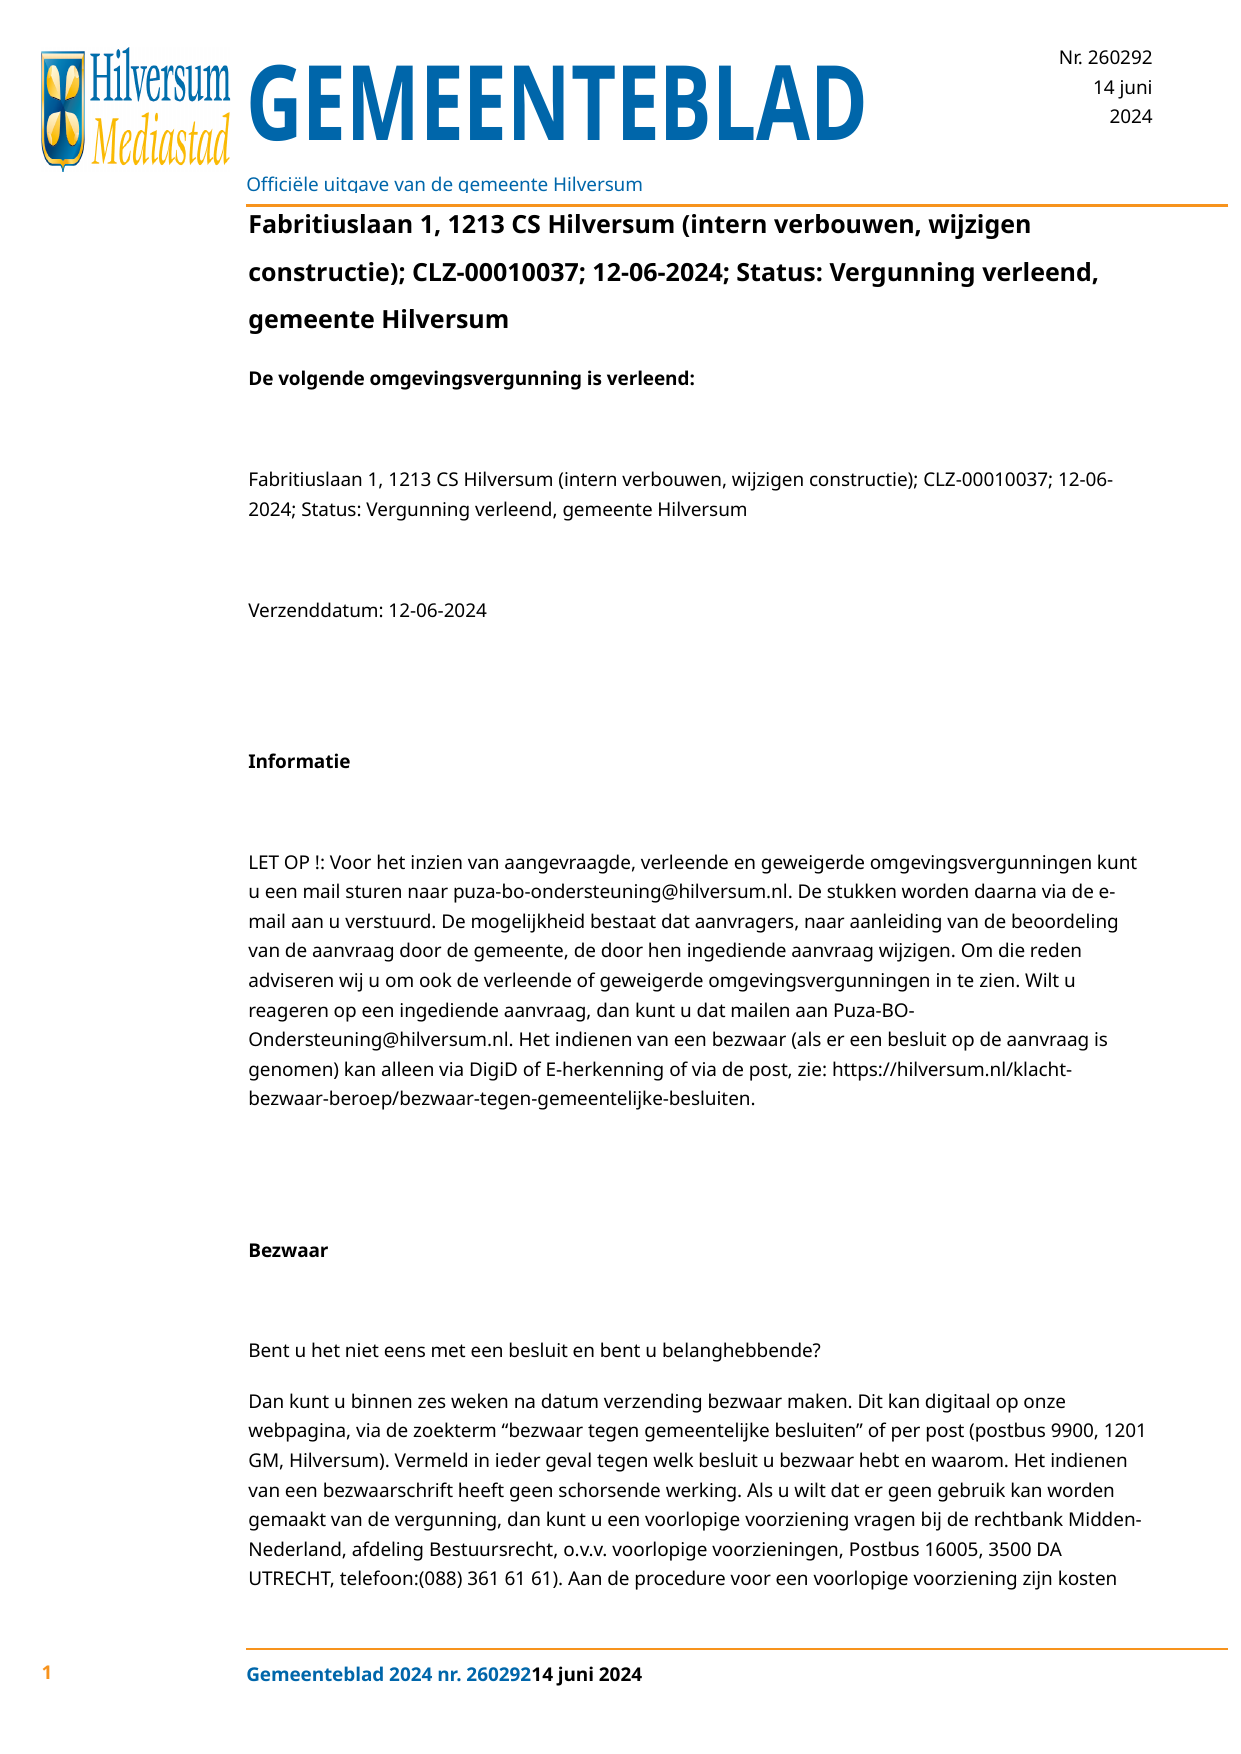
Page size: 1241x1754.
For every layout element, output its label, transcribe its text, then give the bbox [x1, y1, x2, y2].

text LET OP !: Voor het inzien van aangevraagde, verleende en geweigerde omgevingsvergunningen kunt u een mail sturen naar puza-bo-ondersteuning@hilversum.nl. De stukken worden daarna via de e-mail aan u verstuurd. De mogelijkheid bestaat dat aanvragers, naar aanleiding van de beoordeling van de aanvraag door de gemeente, de door hen ingediende aanvraag wijzigen. Om die reden adviseren wij u om ook de verleende of geweigerde omgevingsvergunningen in te zien. Wilt u reageren op een ingediende aanvraag, dan kunt u dat mailen aan Puza-BO-Ondersteuning@hilversum.nl. Het indienen van een bezwaar (als er een besluit op de aanvraag is genomen) kan alleen via DigiD of E-herkenning of via de post, zie: https://hilversum.nl/klacht-bezwaar-beroep/bezwaar-tegen-gemeentelijke-besluiten. [248, 849, 1152, 1111]
text Bezwaar [248, 1237, 1152, 1262]
text Verzenddatum: 12-06-2024 [248, 597, 1152, 622]
text Informatie [248, 748, 1152, 774]
text Dan kunt u binnen zes weken na datum verzending bezwaar maken. Dit kan digitaal op onze webpagina, via de zoekterm “bezwaar tegen gemeentelijke besluiten” of per post (postbus 9900, 1201 GM, Hilversum). Vermeld in ieder geval tegen welk besluit u bezwaar hebt en waarom. Het indienen van een bezwaarschrift heeft geen schorsende werking. Als u wilt dat er geen gebruik kan worden gemaakt van de vergunning, dan kunt u een voorlopige voorziening vragen bij de rechtbank Midden-Nederland, afdeling Bestuursrecht, o.v.v. voorlopige voorzieningen, Postbus 16005, 3500 DA UTRECHT, telefoon:(088) 361 61 61). Aan de procedure voor een voorlopige voorziening zijn kosten [248, 1388, 1152, 1591]
text Fabritiuslaan 1, 1213 CS Hilversum (intern verbouwen, wijzigen constructie); CLZ-00010037; 12-06-2024; Status: Vergunning verleend, gemeente Hilversum [248, 466, 1152, 522]
text Bent u het niet eens met een besluit en bent u belanghebbende? [248, 1338, 1152, 1363]
text Fabritiuslaan 1, 1213 CS Hilversum (intern verbouwen, wijzigen constructie); CLZ-00010037; 12-06-2024; Status: Vergunning verleend, gemeente Hilversum [248, 207, 1152, 336]
text De volgende omgevingsvergunning is verleend: [248, 366, 1152, 391]
picture [41, 47, 231, 172]
